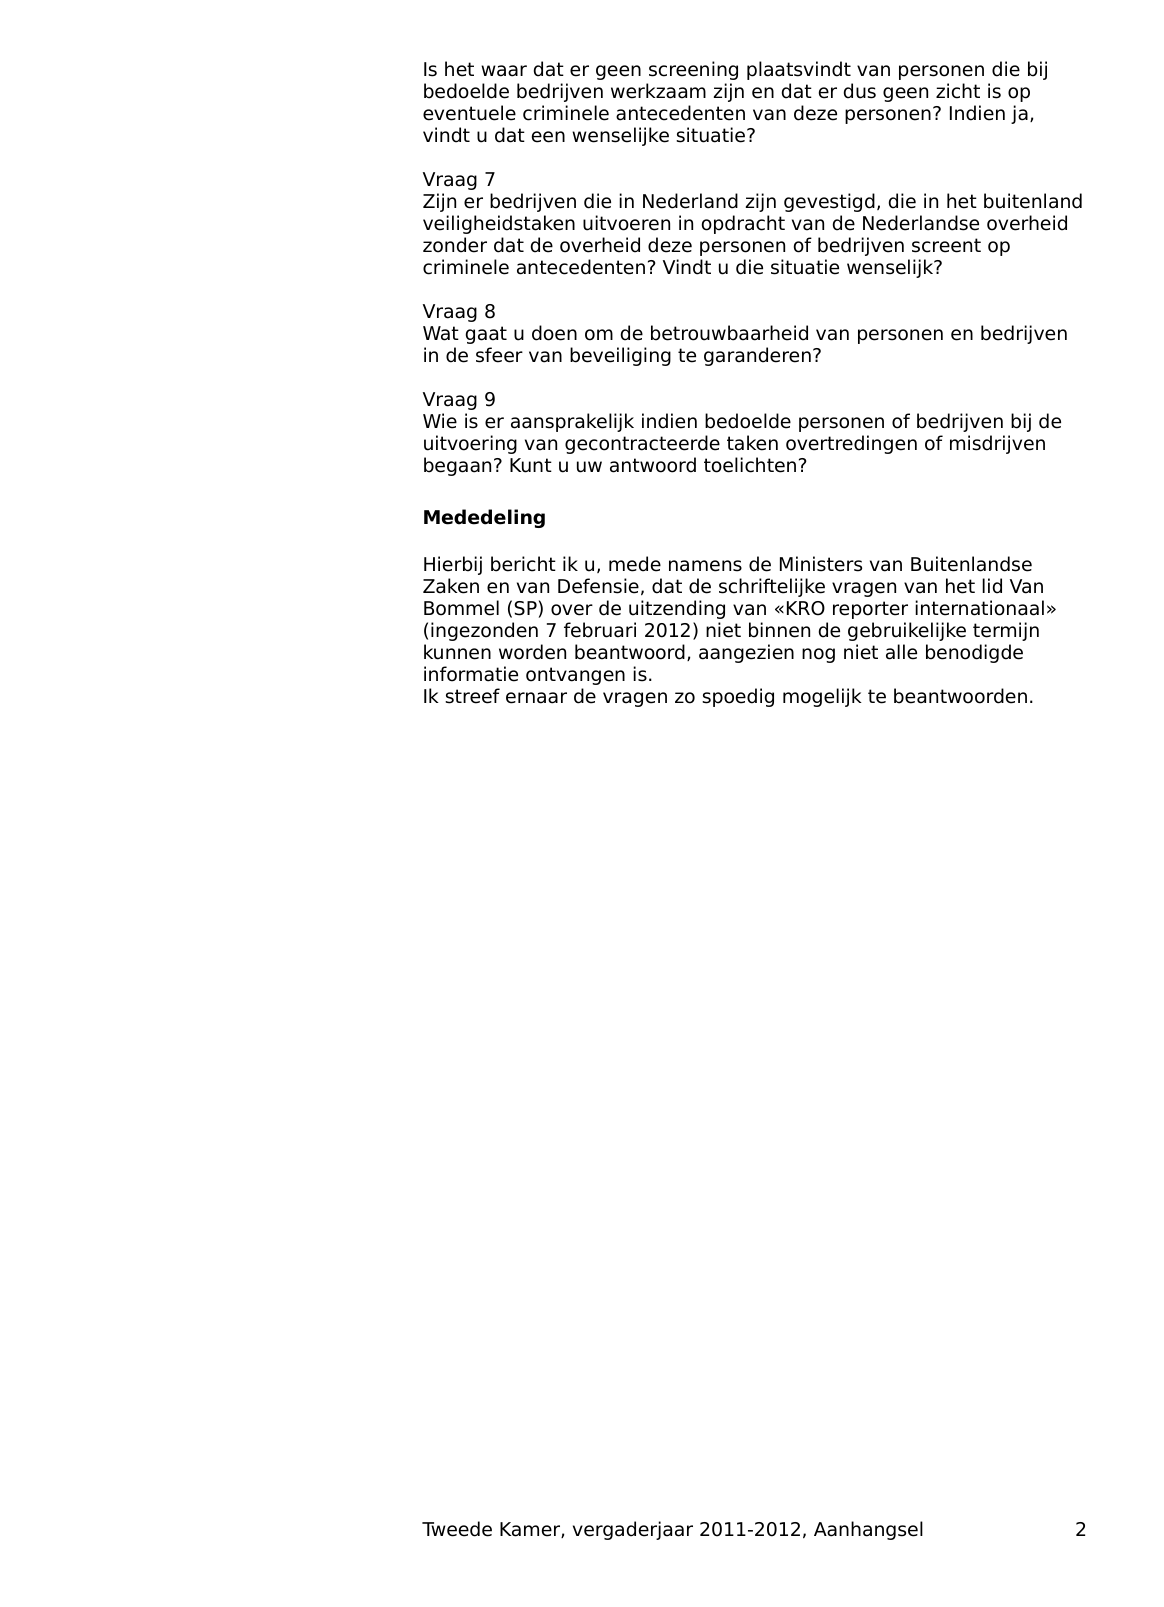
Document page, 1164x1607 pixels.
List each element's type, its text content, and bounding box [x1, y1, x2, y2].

text Is het waar dat er geen screening plaatsvindt van personen die bij bedoelde bedrijven werkzaam zijn en dat er dus geen zicht is op eventuele criminele antecedenten van deze personen? Indien ja, vindt u dat een wenselijke situatie? [422, 59, 1087, 147]
text Vraag 7 [422, 169, 1087, 191]
text Ik streef ernaar de vragen zo spoedig mogelijk te beantwoorden. [422, 686, 1087, 708]
text Vraag 9 [422, 389, 1087, 411]
subtitle Mededeling [422, 507, 1087, 529]
text Vraag 8 [422, 301, 1087, 323]
text Wie is er aansprakelijk indien bedoelde personen of bedrijven bij de uitvoering van gecontracteerde taken overtredingen of misdrijven begaan? Kunt u uw antwoord toelichten? [422, 411, 1087, 477]
text Wat gaat u doen om de betrouwbaarheid van personen en bedrijven in de sfeer van beveiliging te garanderen? [422, 323, 1087, 367]
text Hierbij bericht ik u, mede namens de Ministers van Buitenlandse Zaken en van Defensie, dat de schriftelijke vragen van het lid Van Bommel (SP) over de uitzending van «KRO reporter internationaal» (ingezonden 7 februari 2012) niet binnen de gebruikelijke termijn kunnen worden beantwoord, aangezien nog niet alle benodigde informatie ontvangen is. [422, 554, 1087, 686]
text Zijn er bedrijven die in Nederland zijn gevestigd, die in het buitenland veiligheidstaken uitvoeren in opdracht van de Nederlandse overheid zonder dat de overheid deze personen of bedrijven screent op criminele antecedenten? Vindt u die situatie wenselijk? [422, 191, 1087, 279]
